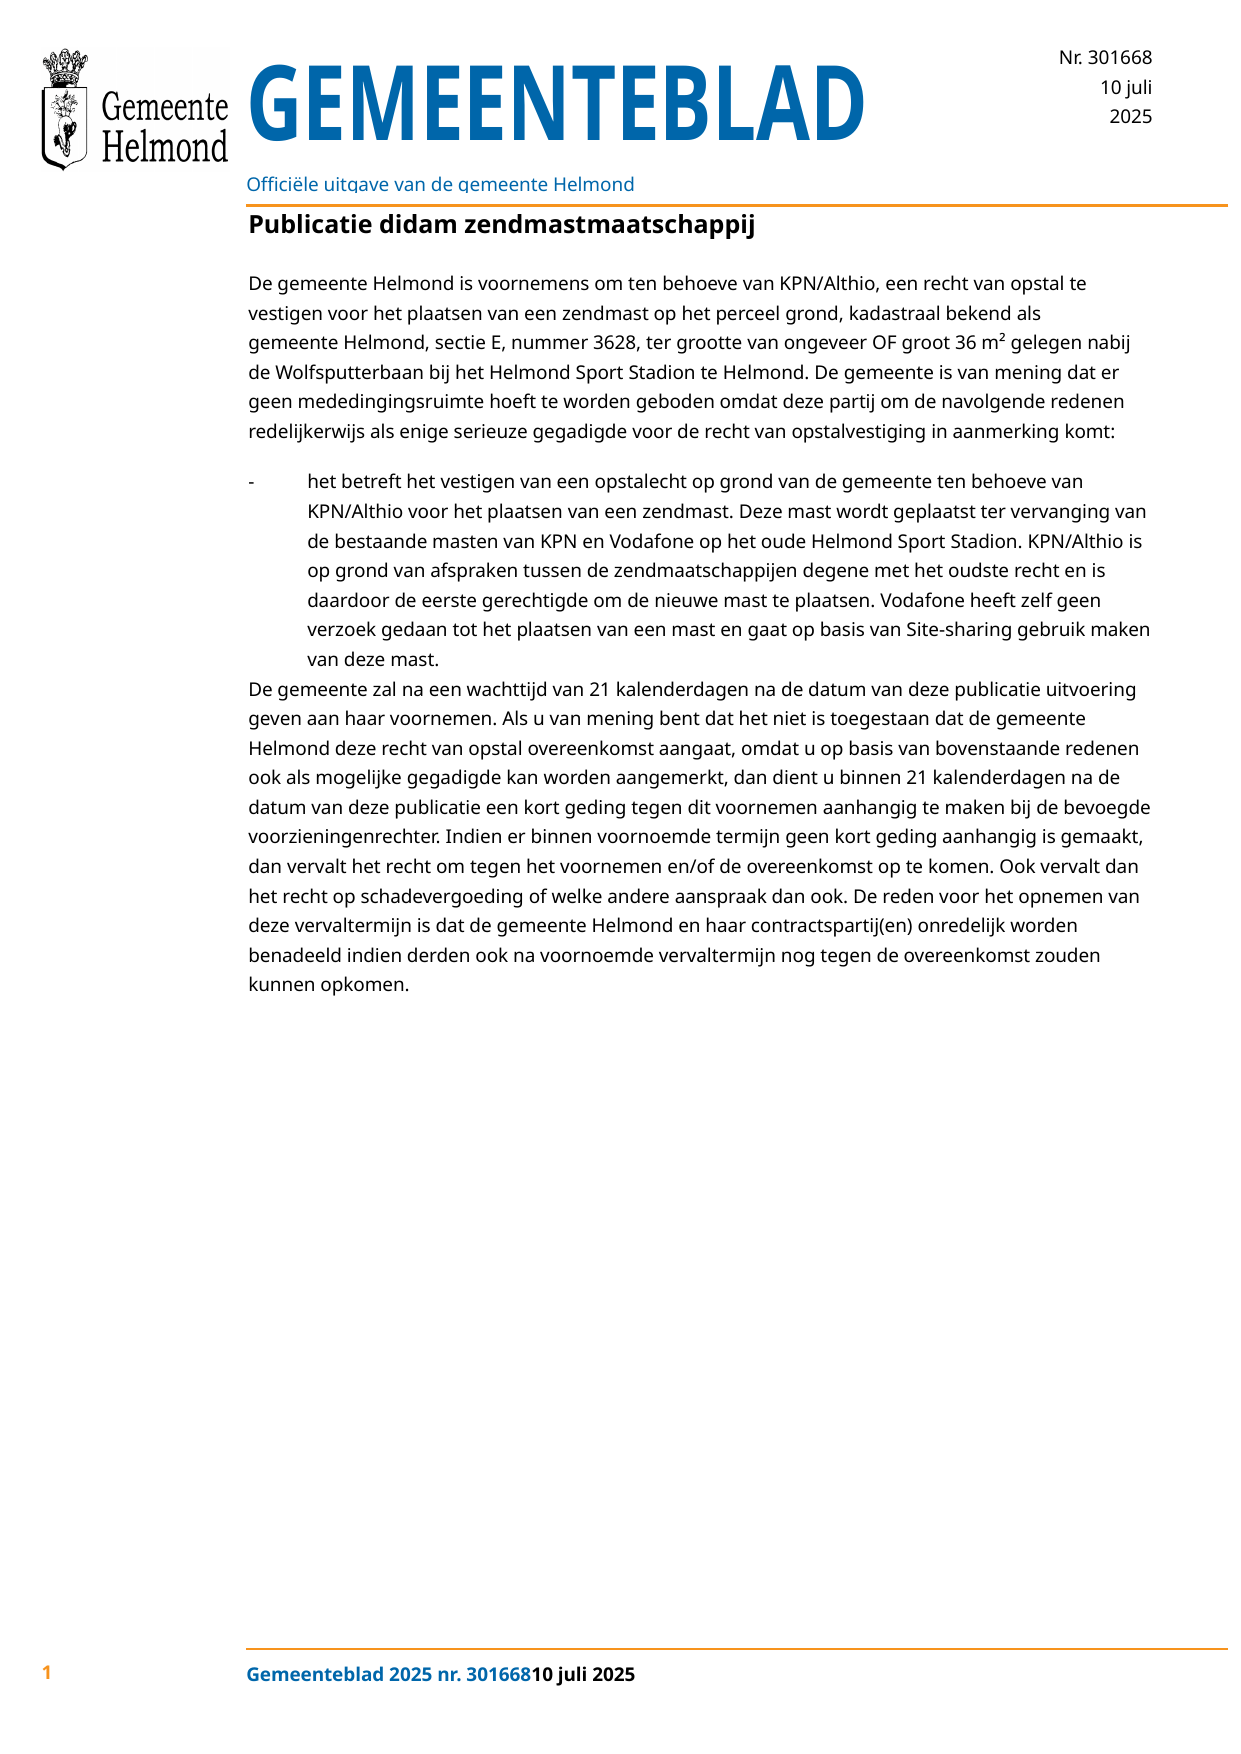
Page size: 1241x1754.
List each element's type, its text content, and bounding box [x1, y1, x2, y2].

text De gemeente zal na een wachttijd van 21 kalenderdagen na de datum van deze publicatie uitvoering geven aan haar voornemen. Als u van mening bent dat het niet is toegestaan dat de gemeente Helmond deze recht van opstal overeenkomst aangaat, omdat u op basis van bovenstaande redenen ook als mogelijke gegadigde kan worden aangemerkt, dan dient u binnen 21 kalenderdagen na de datum van deze publicatie een kort geding tegen dit voornemen aanhangig te maken bij de bevoegde voorzieningenrechter. Indien er binnen voornoemde termijn geen kort geding aanhangig is gemaakt, dan vervalt het recht om tegen het voornemen en/of de overeenkomst op te komen. Ook vervalt dan het recht op schadevergoeding of welke andere aanspraak dan ook. De reden voor het opnemen van deze vervaltermijn is dat de gemeente Helmond en haar contractspartij(en) onredelijk worden benadeeld indien derden ook na voornoemde vervaltermijn nog tegen de overeenkomst zouden kunnen opkomen. [248, 676, 1152, 997]
picture [41, 47, 231, 172]
list het betreft het vestigen van een opstalecht op grond van de gemeente ten behoeve van KPN/Althio voor het plaatsen van een zendmast. Deze mast wordt geplaatst ter vervanging van de bestaande masten van KPN en Vodafone op het oude Helmond Sport Stadion. KPN/Althio is op grond van afspraken tussen de zendmaatschappijen degene met het oudste recht en is daardoor de eerste gerechtigde om de nieuwe mast te plaatsen. Vodafone heeft zelf geen verzoek gedaan tot het plaatsen van een mast en gaat op basis van Site-sharing gebruik maken van deze mast. [248, 469, 1152, 672]
text Publicatie didam zendmastmaatschappij [248, 207, 1152, 241]
text De gemeente Helmond is voornemens om ten behoeve van KPN/Althio, een recht van opstal te vestigen voor het plaatsen van een zendmast op het perceel grond, kadastraal bekend als gemeente Helmond, sectie E, nummer 3628, ter grootte van ongeveer OF groot 36 m² gelegen nabij de Wolfsputterbaan bij het Helmond Sport Stadion te Helmond. De gemeente is van mening dat er geen mededingingsruimte hoeft te worden geboden omdat deze partij om de navolgende redenen redelijkerwijs als enige serieuze gegadigde voor de recht van opstalvestiging in aanmerking komt: [248, 270, 1152, 444]
